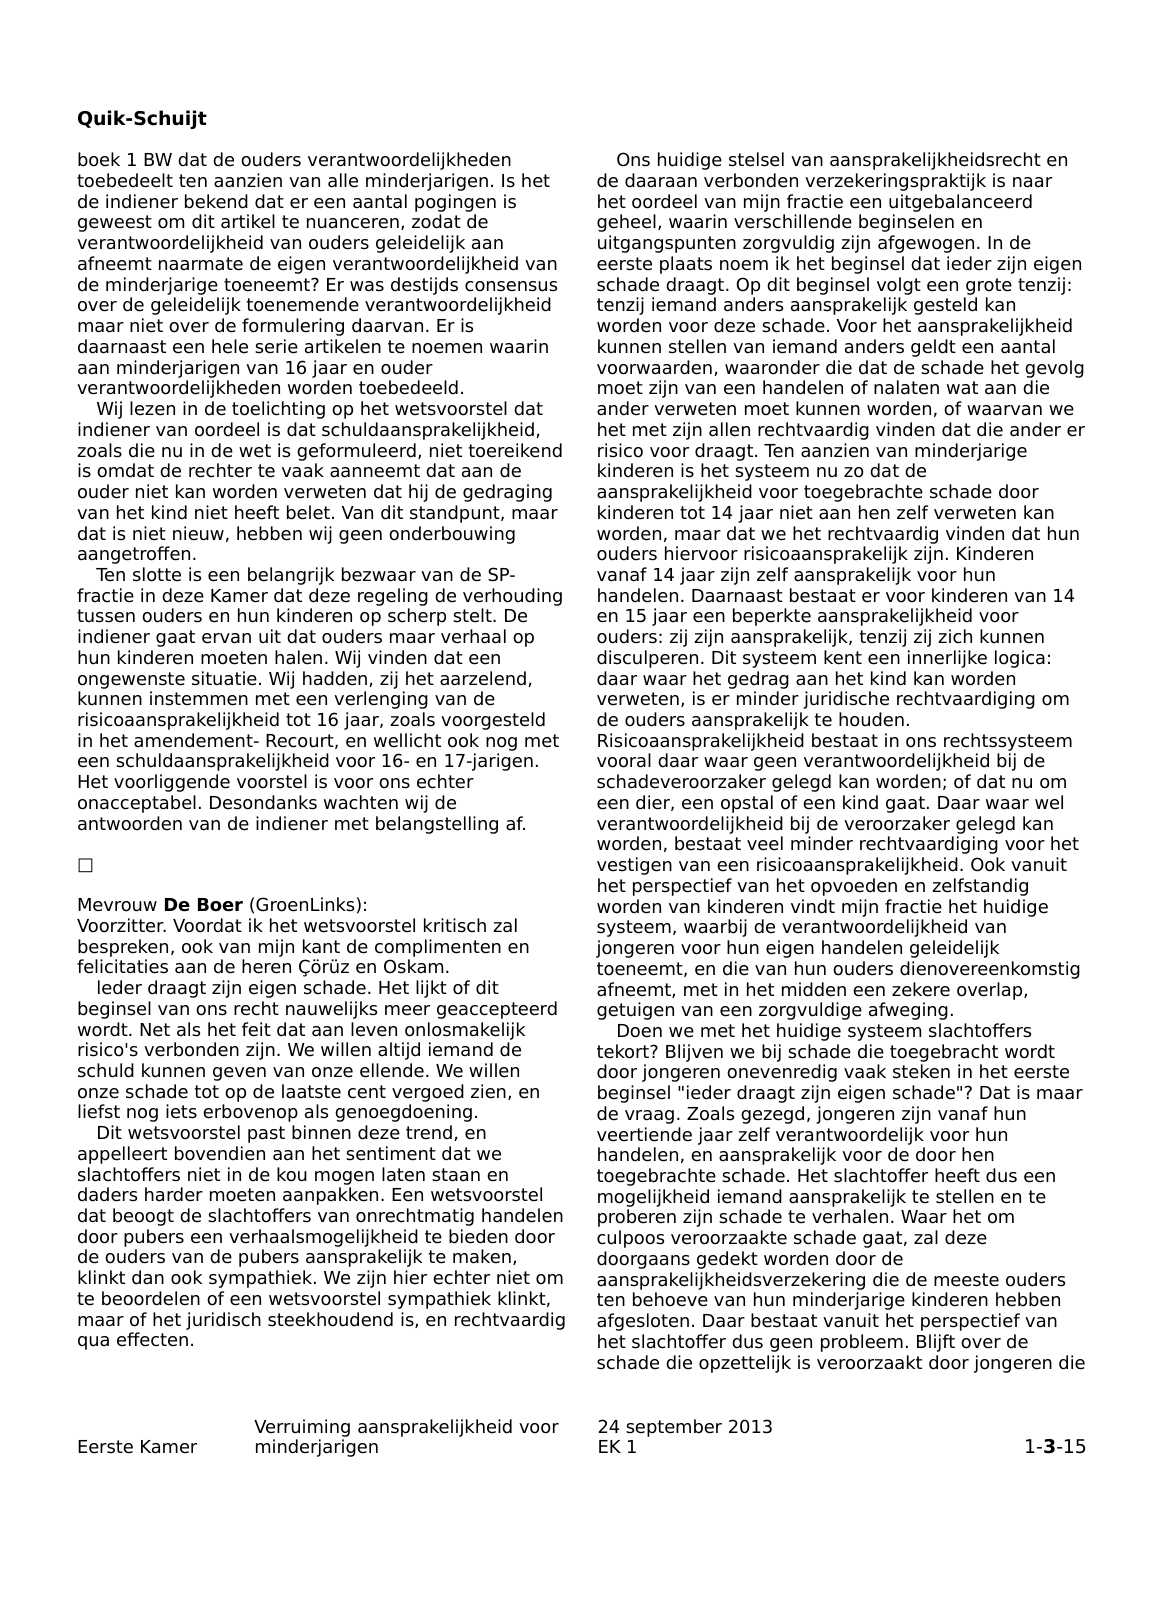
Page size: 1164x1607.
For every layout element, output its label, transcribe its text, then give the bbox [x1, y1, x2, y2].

text boek 1 BW dat de ouders verantwoordelijkheden toebedeelt ten aanzien van alle minderjarigen. Is het de indiener bekend dat er een aantal pogingen is geweest om dit artikel te nuanceren, zodat de verantwoordelijkheid van ouders geleidelijk aan afneemt naarmate de eigen verantwoordelijkheid van de minderjarige toeneemt? Er was destijds consensus over de geleidelijk toenemende verantwoordelijkheid maar niet over de formulering daarvan. Er is daarnaast een hele serie artikelen te noemen waarin aan minderjarigen van 16 jaar en ouder verantwoordelijkheden worden toebedeeld. [77, 150, 567, 399]
text Mevrouw De Boer (GroenLinks): [77, 895, 567, 916]
text Wij lezen in de toelichting op het wetsvoorstel dat indiener van oordeel is dat schuldaansprakelijkheid, zoals die nu in de wet is geformuleerd, niet toereikend is omdat de rechter te vaak aanneemt dat aan de ouder niet kan worden verweten dat hij de gedraging van het kind niet heeft belet. Van dit standpunt, maar dat is niet nieuw, hebben wij geen onderbouwing aangetroffen. [77, 399, 567, 565]
text Voorzitter. Voordat ik het wetsvoorstel kritisch zal bespreken, ook van mijn kant de complimenten en felicitaties aan de heren Çörüz en Oskam. [77, 916, 567, 978]
text Ons huidige stelsel van aansprakelijkheidsrecht en de daaraan verbonden verzekeringspraktijk is naar het oordeel van mijn fractie een uitgebalanceerd geheel, waarin verschillende beginselen en uitgangspunten zorgvuldig zijn afgewogen. In de eerste plaats noem ik het beginsel dat ieder zijn eigen schade draagt. Op dit beginsel volgt een grote tenzij: tenzij iemand anders aansprakelijk gesteld kan worden voor deze schade. Voor het aansprakelijkheid kunnen stellen van iemand anders geldt een aantal voorwaarden, waaronder die dat de schade het gevolg moet zijn van een handelen of nalaten wat aan die ander verweten moet kunnen worden, of waarvan we het met zijn allen rechtvaardig vinden dat die ander er risico voor draagt. Ten aanzien van minderjarige kinderen is het systeem nu zo dat de aansprakelijkheid voor toegebrachte schade door kinderen tot 14 jaar niet aan hen zelf verweten kan worden, maar dat we het rechtvaardig vinden dat hun ouders hiervoor risicoaansprakelijk zijn. Kinderen vanaf 14 jaar zijn zelf aansprakelijk voor hun handelen. Daarnaast bestaat er voor kinderen van 14 en 15 jaar een beperkte aansprakelijkheid voor ouders: zij zijn aansprakelijk, tenzij zij zich kunnen disculperen. Dit systeem kent een innerlijke logica: daar waar het gedrag aan het kind kan worden verweten, is er minder juridische rechtvaardiging om de ouders aansprakelijk te houden. Risicoaansprakelijkheid bestaat in ons rechtssysteem vooral daar waar geen verantwoordelijkheid bij de schadeveroorzaker gelegd kan worden; of dat nu om een dier, een opstal of een kind gaat. Daar waar wel verantwoordelijkheid bij de veroorzaker gelegd kan worden, bestaat veel minder rechtvaardiging voor het vestigen van een risicoaansprakelijkheid. Ook vanuit het perspectief van het opvoeden en zelfstandig worden van kinderen vindt mijn fractie het huidige systeem, waarbij de verantwoordelijkheid van jongeren voor hun eigen handelen geleidelijk toeneemt, en die van hun ouders dienovereenkomstig afneemt, met in het midden een zekere overlap, getuigen van een zorgvuldige afweging. [596, 150, 1087, 1021]
text leder draagt zijn eigen schade. Het lijkt of dit beginsel van ons recht nauwelijks meer geaccepteerd wordt. Net als het feit dat aan leven onlosmakelijk risico's verbonden zijn. We willen altijd iemand de schuld kunnen geven van onze ellende. We willen onze schade tot op de laatste cent vergoed zien, en liefst nog iets erbovenop als genoegdoening. [77, 978, 567, 1123]
text Ten slotte is een belangrijk bezwaar van de SP-fractie in deze Kamer dat deze regeling de verhouding tussen ouders en hun kinderen op scherp stelt. De indiener gaat ervan uit dat ouders maar verhaal op hun kinderen moeten halen. Wij vinden dat een ongewenste situatie. Wij hadden, zij het aarzelend, kunnen instemmen met een verlenging van de risicoaansprakelijkheid tot 16 jaar, zoals voorgesteld in het amendement- Recourt, en wellicht ook nog met een schuldaansprakelijkheid voor 16- en 17-jarigen. Het voorliggende voorstel is voor ons echter onacceptabel. Desondanks wachten wij de antwoorden van de indiener met belangstelling af. [77, 565, 567, 834]
text Doen we met het huidige systeem slachtoffers tekort? Blijven we bij schade die toegebracht wordt door jongeren onevenredig vaak steken in het eerste beginsel "ieder draagt zijn eigen schade"? Dat is maar de vraag. Zoals gezegd, jongeren zijn vanaf hun veertiende jaar zelf verantwoordelijk voor hun handelen, en aansprakelijk voor de door hen toegebrachte schade. Het slachtoffer heeft dus een mogelijkheid iemand aansprakelijk te stellen en te proberen zijn schade te verhalen. Waar het om culpoos veroorzaakte schade gaat, zal deze doorgaans gedekt worden door de aansprakelijkheidsverzekering die de meeste ouders ten behoeve van hun minderjarige kinderen hebben afgesloten. Daar bestaat vanuit het perspectief van het slachtoffer dus geen probleem. Blijft over de schade die opzettelijk is veroorzaakt door jongeren die [596, 1021, 1087, 1373]
text □ [77, 854, 567, 875]
text Dit wetsvoorstel past binnen deze trend, en appelleert bovendien aan het sentiment dat we slachtoffers niet in de kou mogen laten staan en daders harder moeten aanpakken. Een wetsvoorstel dat beoogt de slachtoffers van onrechtmatig handelen door pubers een verhaalsmogelijkheid te bieden door de ouders van de pubers aansprakelijk te maken, klinkt dan ook sympathiek. We zijn hier echter niet om te beoordelen of een wetsvoorstel sympathiek klinkt, maar of het juridisch steekhoudend is, en rechtvaardig qua effecten. [77, 1123, 567, 1351]
